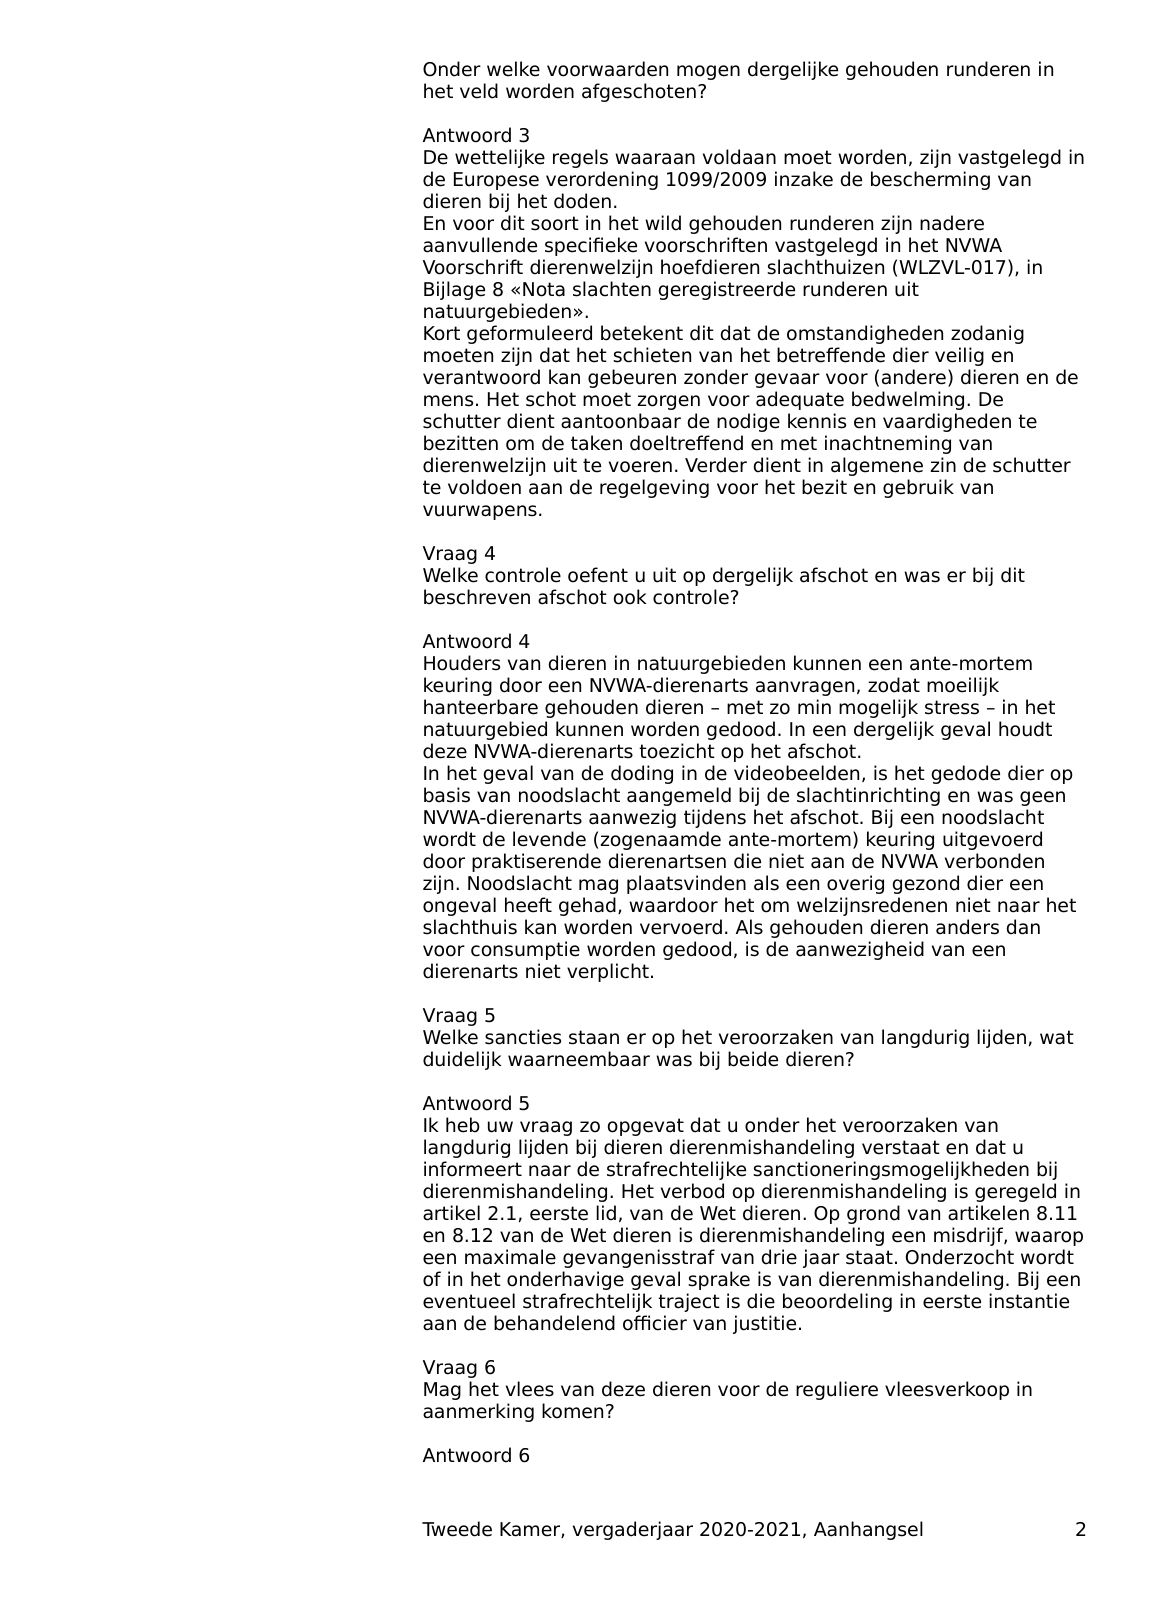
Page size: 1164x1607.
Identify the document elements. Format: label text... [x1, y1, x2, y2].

text En voor dit soort in het wild gehouden runderen zijn nadere aanvullende specifieke voorschriften vastgelegd in het NVWA Voorschrift dierenwelzijn hoefdieren slachthuizen (WLZVL-017), in Bijlage 8 «Nota slachten geregistreerde runderen uit natuurgebieden». [422, 213, 1087, 323]
text Antwoord 6 [422, 1445, 1087, 1467]
text Vraag 6 [422, 1357, 1087, 1379]
text Vraag 4 [422, 543, 1087, 565]
text Kort geformuleerd betekent dit dat de omstandigheden zodanig moeten zijn dat het schieten van het betreffende dier veilig en verantwoord kan gebeuren zonder gevaar voor (andere) dieren en de mens. Het schot moet zorgen voor adequate bedwelming. De schutter dient aantoonbaar de nodige kennis en vaardigheden te bezitten om de taken doeltreffend en met inachtneming van dierenwelzijn uit te voeren. Verder dient in algemene zin de schutter te voldoen aan de regelgeving voor het bezit en gebruik van vuurwapens. [422, 323, 1087, 521]
text Antwoord 5 [422, 1093, 1087, 1115]
text De wettelijke regels waaraan voldaan moet worden, zijn vastgelegd in de Europese verordening 1099/2009 inzake de bescherming van dieren bij het doden. [422, 147, 1087, 213]
text Houders van dieren in natuurgebieden kunnen een ante-mortem keuring door een NVWA-dierenarts aanvragen, zodat moeilijk hanteerbare gehouden dieren – met zo min mogelijk stress – in het natuurgebied kunnen worden gedood. In een dergelijk geval houdt deze NVWA-dierenarts toezicht op het afschot. [422, 653, 1087, 763]
text Onder welke voorwaarden mogen dergelijke gehouden runderen in het veld worden afgeschoten? [422, 59, 1087, 103]
text Antwoord 4 [422, 631, 1087, 653]
text Antwoord 3 [422, 125, 1087, 147]
text Mag het vlees van deze dieren voor de reguliere vleesverkoop in aanmerking komen? [422, 1379, 1087, 1423]
text Welke controle oefent u uit op dergelijk afschot en was er bij dit beschreven afschot ook controle? [422, 565, 1087, 609]
text Welke sancties staan er op het veroorzaken van langdurig lijden, wat duidelijk waarneembaar was bij beide dieren? [422, 1027, 1087, 1071]
text Ik heb uw vraag zo opgevat dat u onder het veroorzaken van langdurig lijden bij dieren dierenmishandeling verstaat en dat u informeert naar de strafrechtelijke sanctioneringsmogelijkheden bij dierenmishandeling. Het verbod op dierenmishandeling is geregeld in artikel 2.1, eerste lid, van de Wet dieren. Op grond van artikelen 8.11 en 8.12 van de Wet dieren is dierenmishandeling een misdrijf, waarop een maximale gevangenisstraf van drie jaar staat. Onderzocht wordt of in het onderhavige geval sprake is van dierenmishandeling. Bij een eventueel strafrechtelijk traject is die beoordeling in eerste instantie aan de behandelend officier van justitie. [422, 1115, 1087, 1335]
text In het geval van de doding in de videobeelden, is het gedode dier op basis van noodslacht aangemeld bij de slachtinrichting en was geen NVWA-dierenarts aanwezig tijdens het afschot. Bij een noodslacht wordt de levende (zogenaamde ante-mortem) keuring uitgevoerd door praktiserende dierenartsen die niet aan de NVWA verbonden zijn. Noodslacht mag plaatsvinden als een overig gezond dier een ongeval heeft gehad, waardoor het om welzijnsredenen niet naar het slachthuis kan worden vervoerd. Als gehouden dieren anders dan voor consumptie worden gedood, is de aanwezigheid van een dierenarts niet verplicht. [422, 763, 1087, 983]
text Vraag 5 [422, 1005, 1087, 1027]
